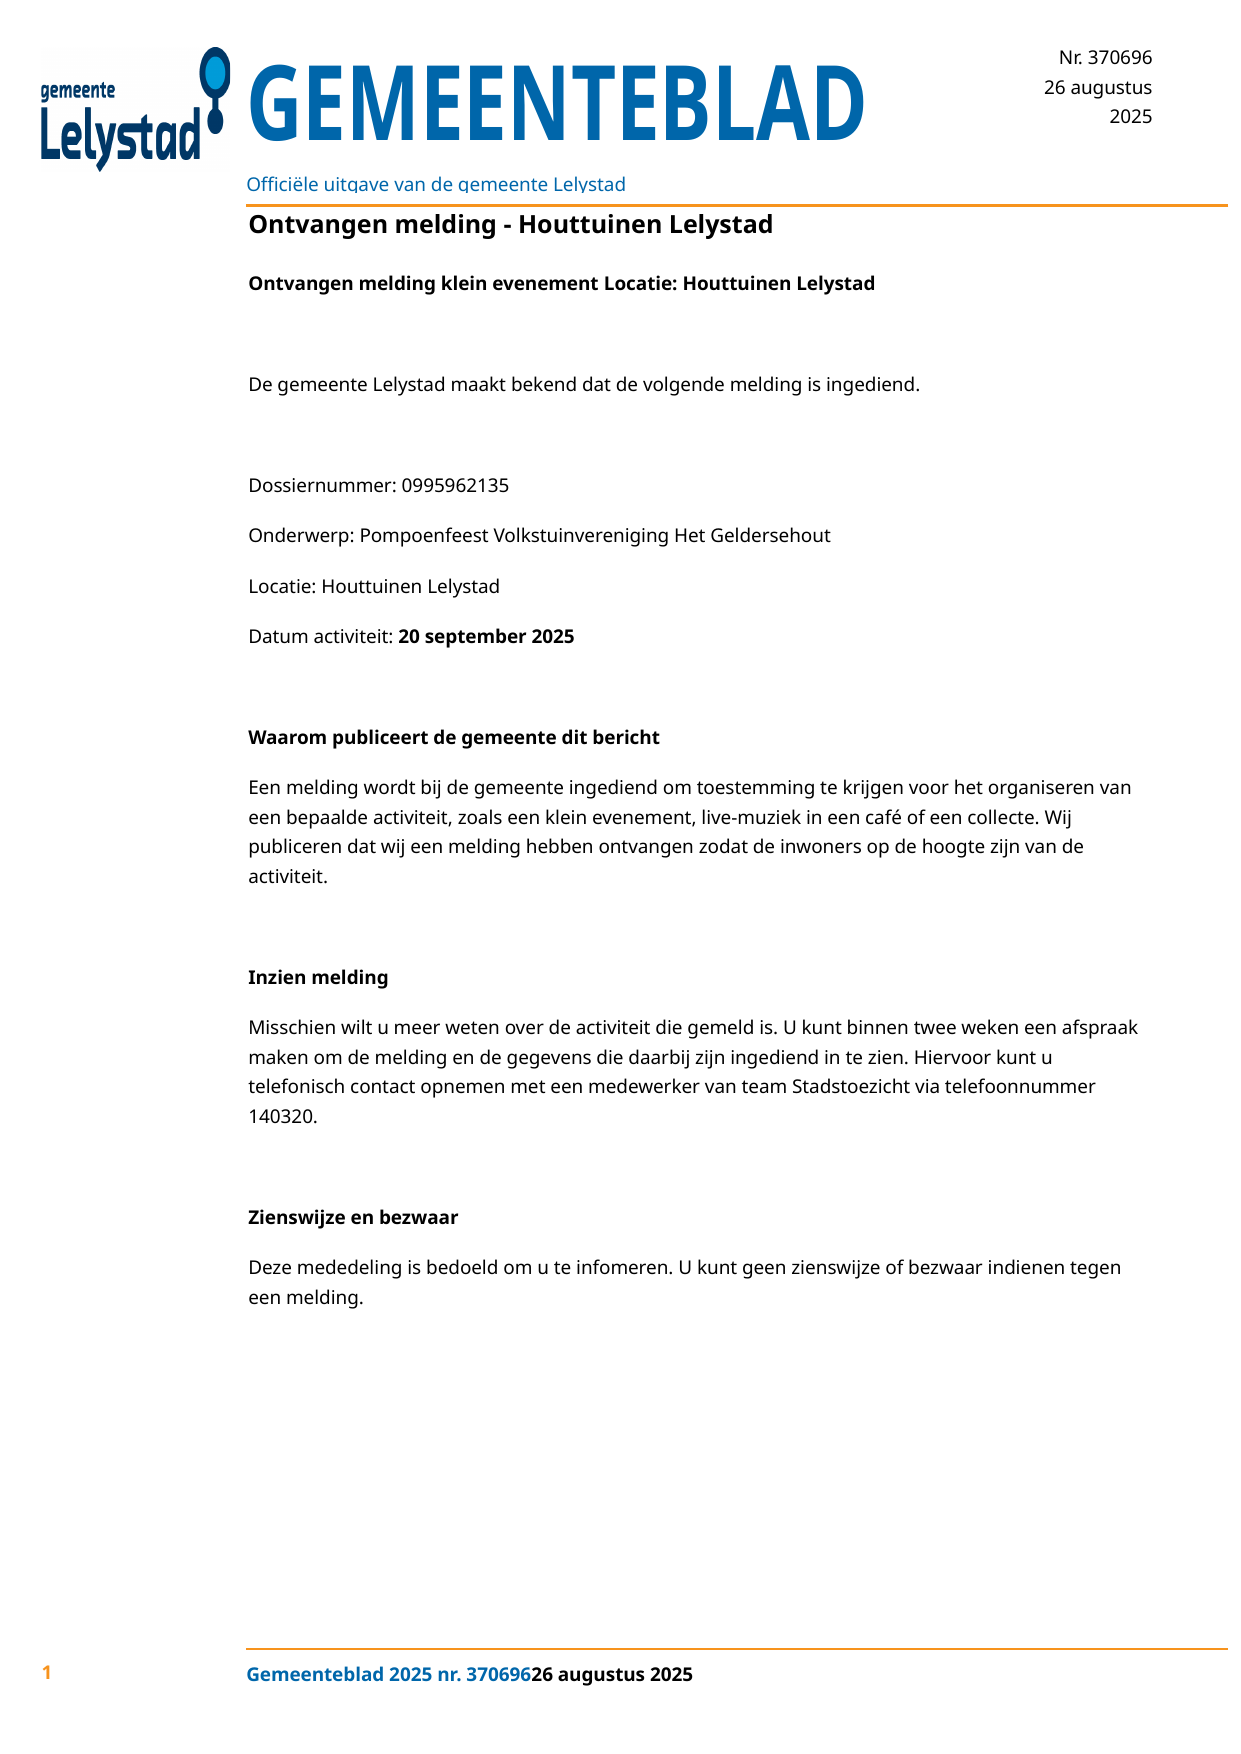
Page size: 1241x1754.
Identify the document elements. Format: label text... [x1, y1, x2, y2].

picture [41, 47, 231, 172]
text Onderwerp: Pompoenfeest Volkstuinvereniging Het Geldersehout [248, 522, 1152, 548]
text Zienswijze en bezwaar [248, 1204, 1152, 1230]
text Ontvangen melding - Houttuinen Lelystad [248, 207, 1152, 241]
text Ontvangen melding klein evenement Locatie: Houttuinen Lelystad [248, 270, 1152, 296]
text Locatie: Houttuinen Lelystad [248, 573, 1152, 598]
text Misschien wilt u meer weten over de activiteit die gemeld is. U kunt binnen twee weken een afspraak maken om de melding en de gegevens die daarbij zijn ingediend in te zien. Hiervoor kunt u telefonisch contact opnemen met een medewerker van team Stadstoezicht via telefoonnummer 140320. [248, 1014, 1152, 1129]
text De gemeente Lelystad maakt bekend dat de volgende melding is ingediend. [248, 371, 1152, 397]
text Dossiernummer: 0995962135 [248, 472, 1152, 498]
text Datum activiteit: 20 september 2025 [248, 623, 1152, 649]
text Waarom publiceert de gemeente dit bericht [248, 724, 1152, 750]
text Een melding wordt bij de gemeente ingediend om toestemming te krijgen voor het organiseren van een bepaalde activiteit, zoals een klein evenement, live-muziek in een café of een collecte. Wij publiceren dat wij een melding hebben ontvangen zodat de inwoners op de hoogte zijn van de activiteit. [248, 774, 1152, 889]
text Inzien melding [248, 964, 1152, 990]
text Deze mededeling is bedoeld om u te infomeren. U kunt geen zienswijze of bezwaar indienen tegen een melding. [248, 1254, 1152, 1310]
